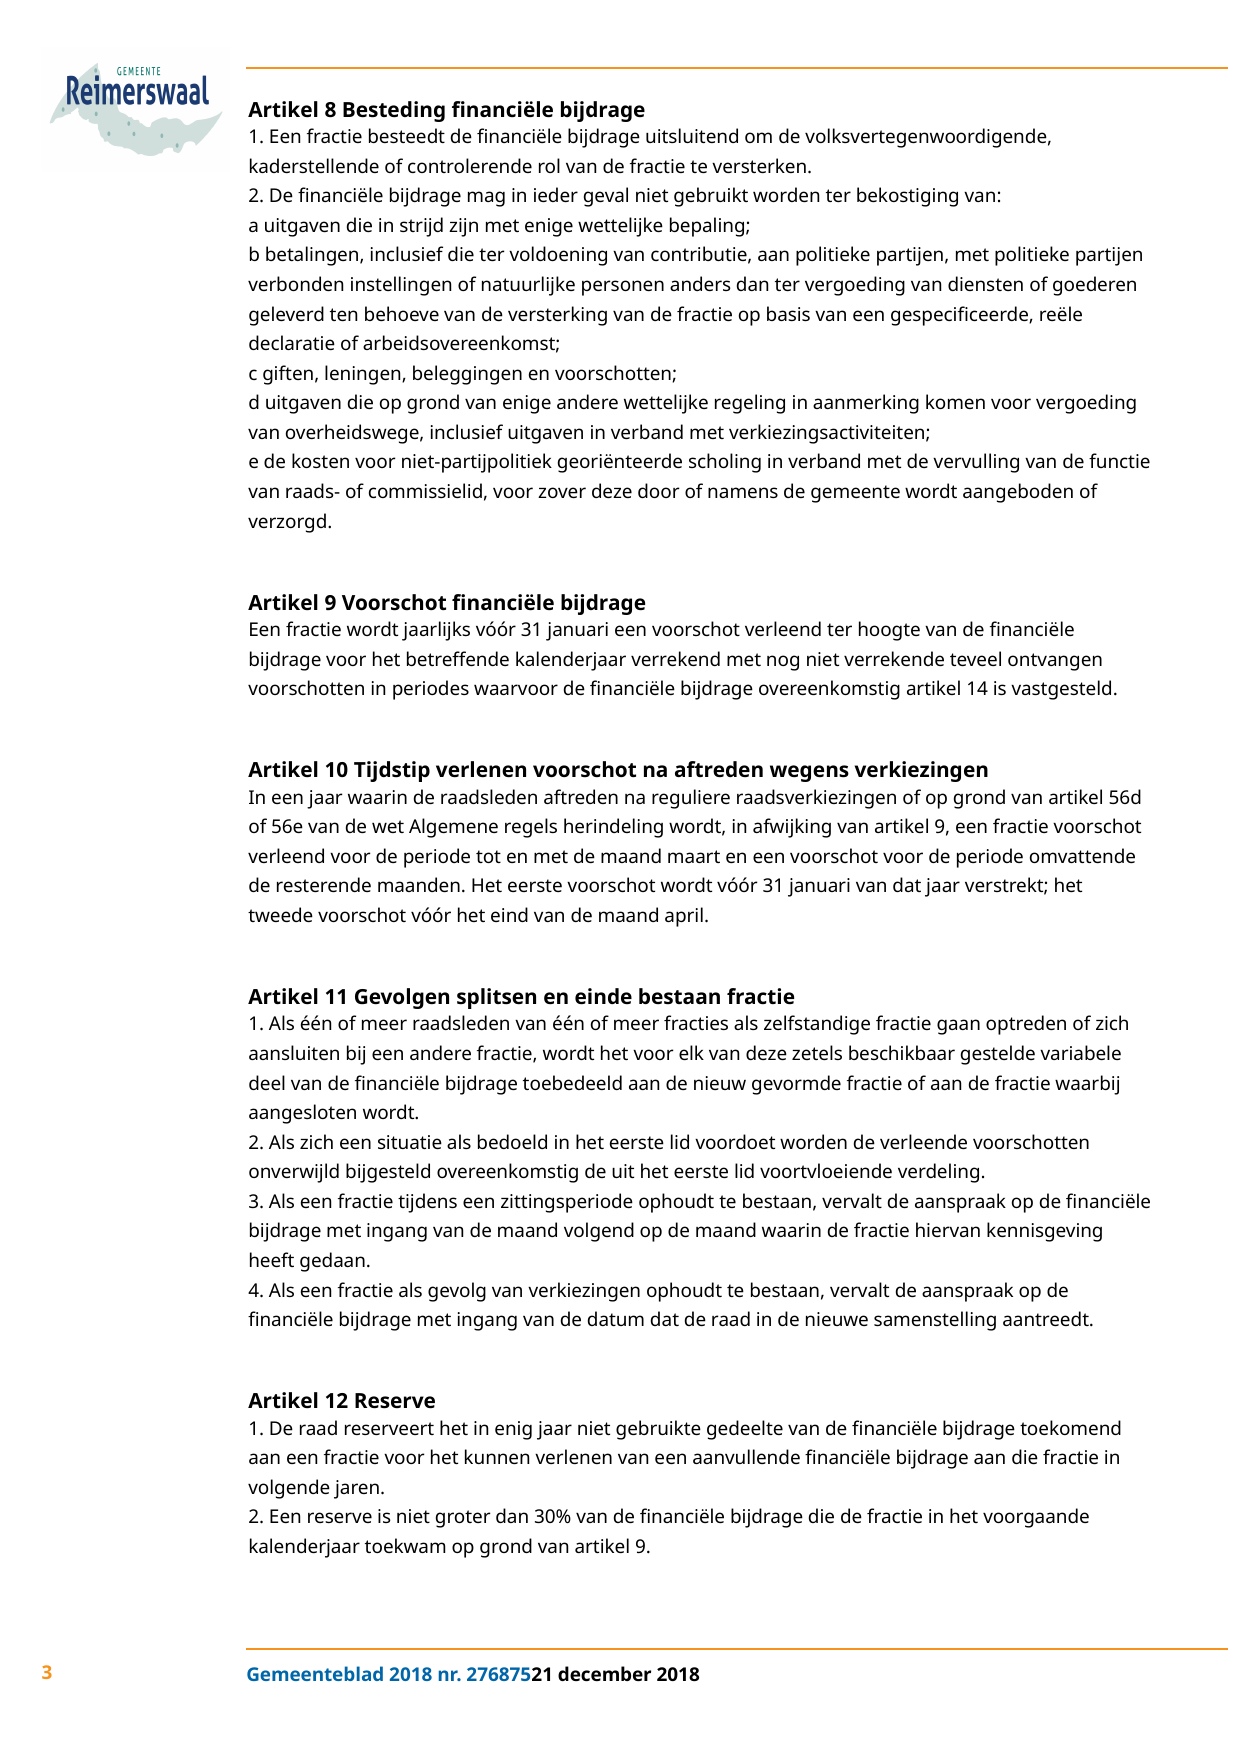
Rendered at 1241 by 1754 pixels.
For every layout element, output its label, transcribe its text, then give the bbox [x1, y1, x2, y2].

text 1. Een fractie besteedt de financiële bijdrage uitsluitend om de volksvertegenwoordigende, kaderstellende of controlerende rol van de fractie te versterken. [248, 123, 1152, 178]
text d uitgaven die op grond van enige andere wettelijke regeling in aanmerking komen voor vergoeding van overheidswege, inclusief uitgaven in verband met verkiezingsactiviteiten; [248, 389, 1152, 445]
text Artikel 12 Reserve [248, 1386, 1152, 1415]
text In een jaar waarin de raadsleden aftreden na reguliere raadsverkiezingen of op grond van artikel 56d of 56e van de wet Algemene regels herindeling wordt, in afwijking van artikel 9, een fractie voorschot verleend voor de periode tot en met de maand maart en een voorschot voor de periode omvattende de resterende maanden. Het eerste voorschot wordt vóór 31 januari van dat jaar verstrekt; het tweede voorschot vóór het eind van de maand april. [248, 784, 1152, 928]
text 1. De raad reserveert het in enig jaar niet gebruikte gedeelte van de financiële bijdrage toekomend aan een fractie voor het kunnen verlenen van een aanvullende financiële bijdrage aan die fractie in volgende jaren. [248, 1415, 1152, 1500]
text b betalingen, inclusief die ter voldoening van contributie, aan politieke partijen, met politieke partijen verbonden instellingen of natuurlijke personen anders dan ter vergoeding van diensten of goederen geleverd ten behoeve van de versterking van de fractie op basis van een gespecificeerde, reële declaratie of arbeidsovereenkomst; [248, 242, 1152, 356]
text 2. Een reserve is niet groter dan 30% van de financiële bijdrage die de fractie in het voorgaande kalenderjaar toekwam op grond van artikel 9. [248, 1504, 1152, 1559]
text Artikel 10 Tijdstip verlenen voorschot na aftreden wegens verkiezingen [248, 755, 1152, 784]
text e de kosten voor niet-partijpolitiek georiënteerde scholing in verband met de vervulling van de functie van raads- of commissielid, voor zover deze door of namens de gemeente wordt aangeboden of verzorgd. [248, 449, 1152, 533]
text Een fractie wordt jaarlijks vóór 31 januari een voorschot verleend ter hoogte van de financiële bijdrage voor het betreffende kalenderjaar verrekend met nog niet verrekende teveel ontvangen voorschotten in periodes waarvoor de financiële bijdrage overeenkomstig artikel 14 is vastgesteld. [248, 616, 1152, 701]
text Artikel 9 Voorschot financiële bijdrage [248, 588, 1152, 616]
text 3. Als een fractie tijdens een zittingsperiode ophoudt te bestaan, vervalt de aanspraak op de financiële bijdrage met ingang van de maand volgend op de maand waarin de fractie hiervan kennisgeving heeft gedaan. [248, 1188, 1152, 1273]
text c giften, leningen, beleggingen en voorschotten; [248, 360, 1152, 386]
text 2. De financiële bijdrage mag in ieder geval niet gebruikt worden ter bekostiging van: [248, 182, 1152, 208]
text Artikel 11 Gevolgen splitsen en einde bestaan fractie [248, 982, 1152, 1011]
text Artikel 8 Besteding financiële bijdrage [248, 95, 1152, 123]
picture [41, 47, 231, 172]
text 1. Als één of meer raadsleden van één of meer fracties als zelfstandige fractie gaan optreden of zich aansluiten bij een andere fractie, wordt het voor elk van deze zetels beschikbaar gestelde variabele deel van de financiële bijdrage toebedeeld aan de nieuw gevormde fractie of aan de fractie waarbij aangesloten wordt. [248, 1011, 1152, 1125]
text 4. Als een fractie als gevolg van verkiezingen ophoudt te bestaan, vervalt de aanspraak op de financiële bijdrage met ingang van de datum dat de raad in de nieuwe samenstelling aantreedt. [248, 1277, 1152, 1332]
text 2. Als zich een situatie als bedoeld in het eerste lid voordoet worden de verleende voorschotten onverwijld bijgesteld overeenkomstig de uit het eerste lid voortvloeiende verdeling. [248, 1129, 1152, 1184]
text a uitgaven die in strijd zijn met enige wettelijke bepaling; [248, 212, 1152, 238]
